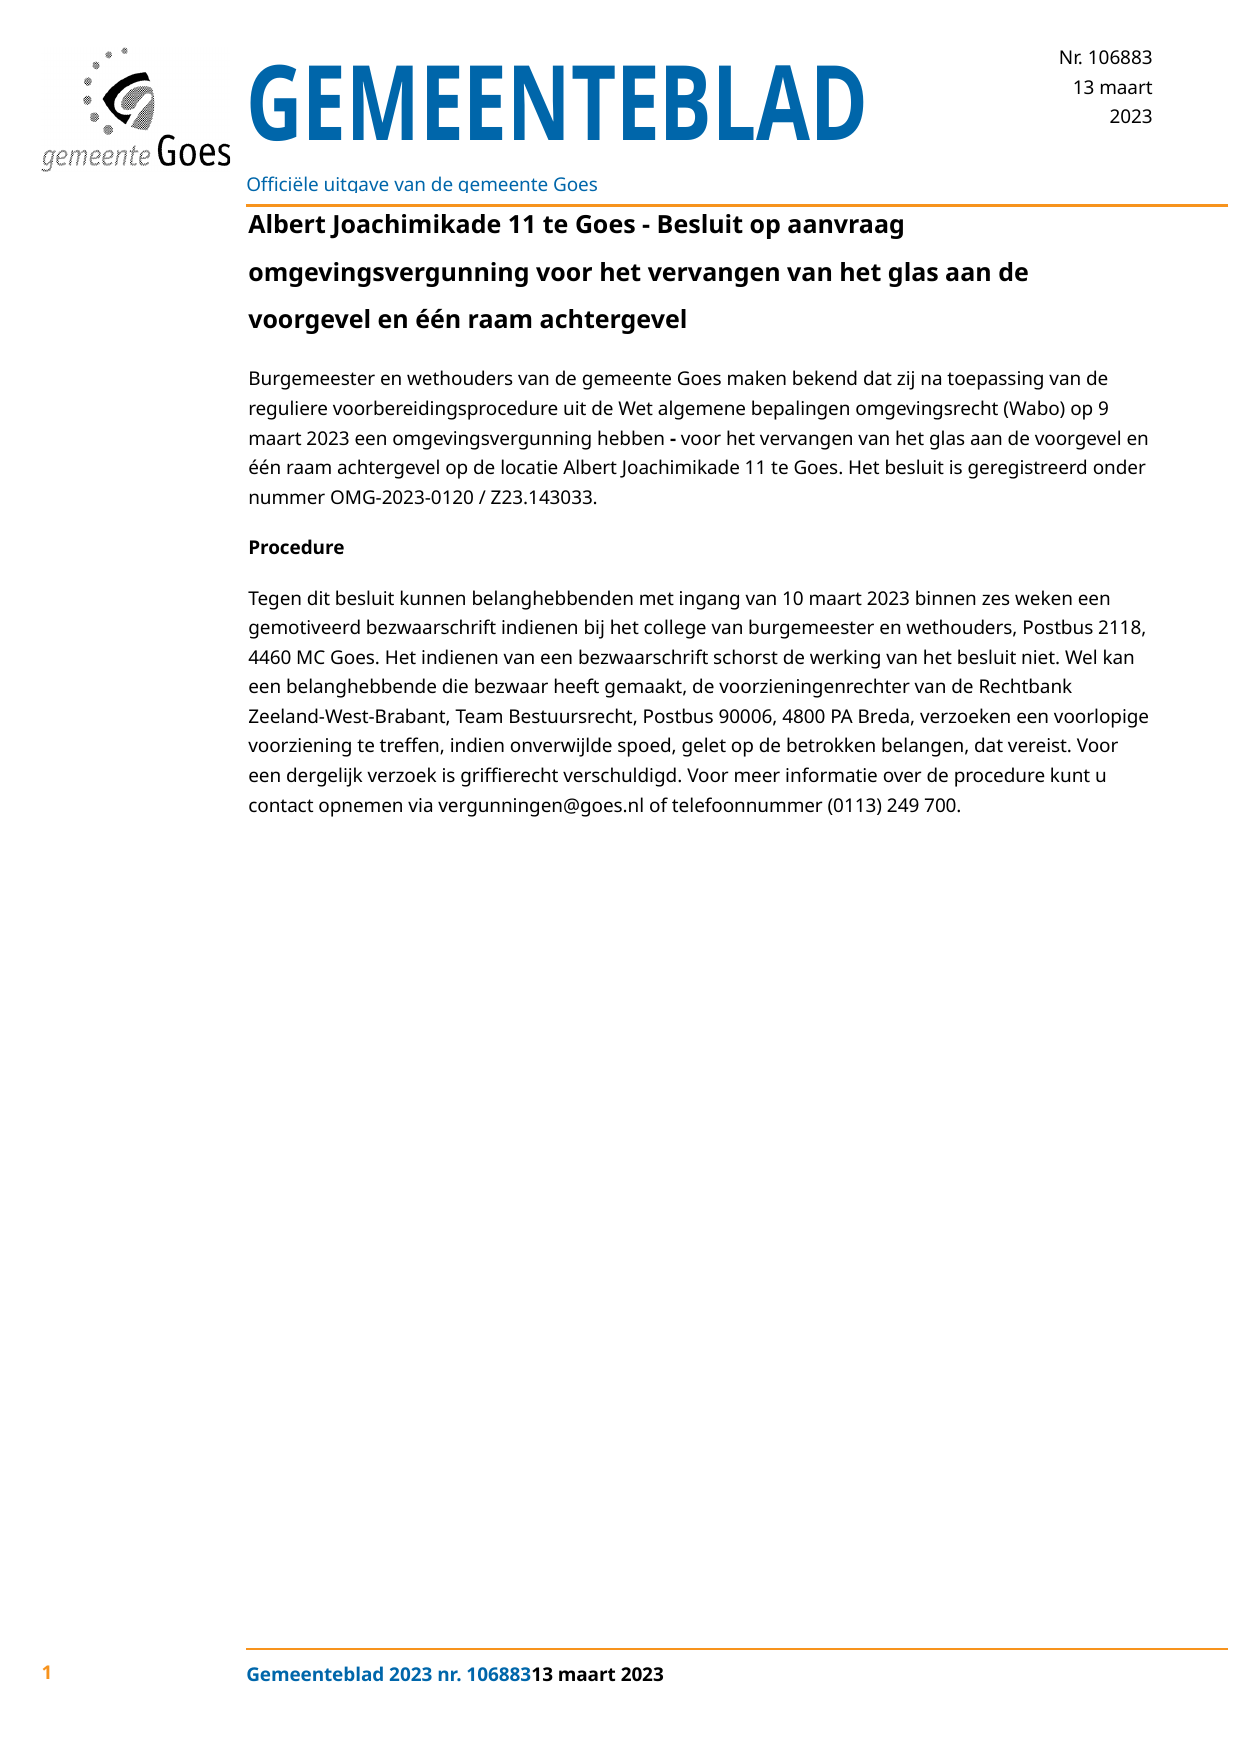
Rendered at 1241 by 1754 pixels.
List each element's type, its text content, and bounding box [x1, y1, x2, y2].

text Procedure [248, 534, 1152, 560]
text Burgemeester en wethouders van de gemeente Goes maken bekend dat zij na toepassing van de reguliere voorbereidingsprocedure uit de Wet algemene bepalingen omgevingsrecht (Wabo) op 9 maart 2023 een omgevingsvergunning hebben - voor het vervangen van het glas aan de voorgevel en één raam achtergevel op de locatie Albert Joachimikade 11 te Goes. Het besluit is geregistreerd onder nummer OMG-2023-0120 / Z23.143033. [248, 366, 1152, 509]
text Albert Joachimikade 11 te Goes - Besluit op aanvraag omgevingsvergunning voor het vervangen van het glas aan de voorgevel en één raam achtergevel [248, 207, 1152, 336]
text Tegen dit besluit kunnen belanghebbenden met ingang van 10 maart 2023 binnen zes weken een gemotiveerd bezwaarschrift indienen bij het college van burgemeester en wethouders, Postbus 2118, 4460 MC Goes. Het indienen van een bezwaarschrift schorst de werking van het besluit niet. Wel kan een belanghebbende die bezwaar heeft gemaakt, de voorzieningenrechter van de Rechtbank Zeeland-West-Brabant, Team Bestuursrecht, Postbus 90006, 4800 PA Breda, verzoeken een voorlopige voorziening te treffen, indien onverwijlde spoed, gelet op de betrokken belangen, dat vereist. Voor een dergelijk verzoek is griffierecht verschuldigd. Voor meer informatie over de procedure kunt u contact opnemen via vergunningen@goes.nl of telefoonnummer (0113) 249 700. [248, 585, 1152, 817]
picture [41, 47, 231, 172]
